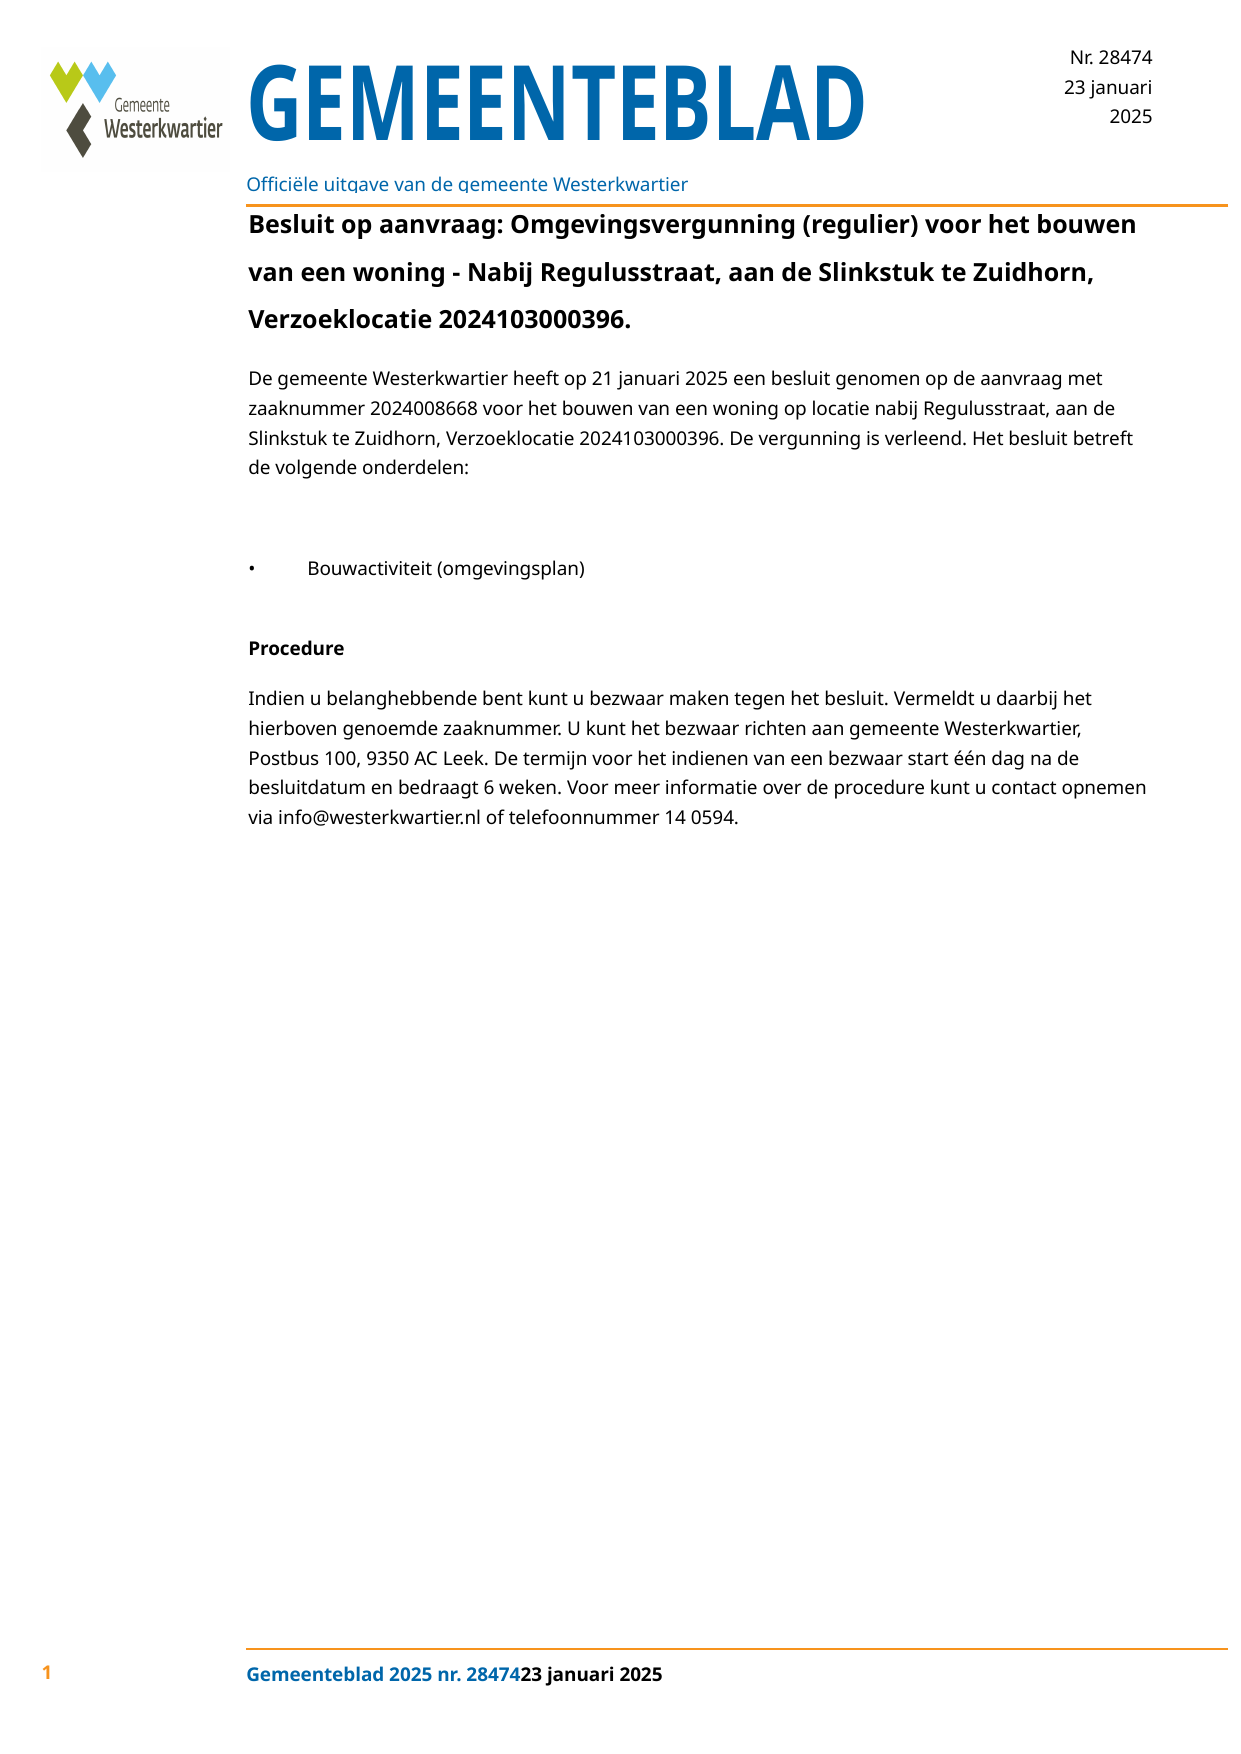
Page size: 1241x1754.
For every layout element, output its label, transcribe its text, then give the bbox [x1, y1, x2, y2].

list Bouwactiviteit (omgevingsplan) [248, 555, 1152, 581]
picture [41, 47, 231, 172]
text Besluit op aanvraag: Omgevingsvergunning (regulier) voor het bouwen van een woning - Nabij Regulusstraat, aan de Slinkstuk te Zuidhorn, Verzoeklocatie 2024103000396. [248, 207, 1152, 336]
text Indien u belanghebbende bent kunt u bezwaar maken tegen het besluit. Vermeldt u daarbij het hierboven genoemde zaaknummer. U kunt het bezwaar richten aan gemeente Westerkwartier, Postbus 100, 9350 AC Leek. De termijn voor het indienen van een bezwaar start één dag na de besluitdatum en bedraagt 6 weken. Voor meer informatie over de procedure kunt u contact opnemen via info@westerkwartier.nl of telefoonnummer 14 0594. [248, 686, 1152, 829]
text Procedure [248, 635, 1152, 661]
text De gemeente Westerkwartier heeft op 21 januari 2025 een besluit genomen op de aanvraag met zaaknummer 2024008668 voor het bouwen van een woning op locatie nabij Regulusstraat, aan de Slinkstuk te Zuidhorn, Verzoeklocatie 2024103000396. De vergunning is verleend. Het besluit betreft de volgende onderdelen: [248, 366, 1152, 480]
